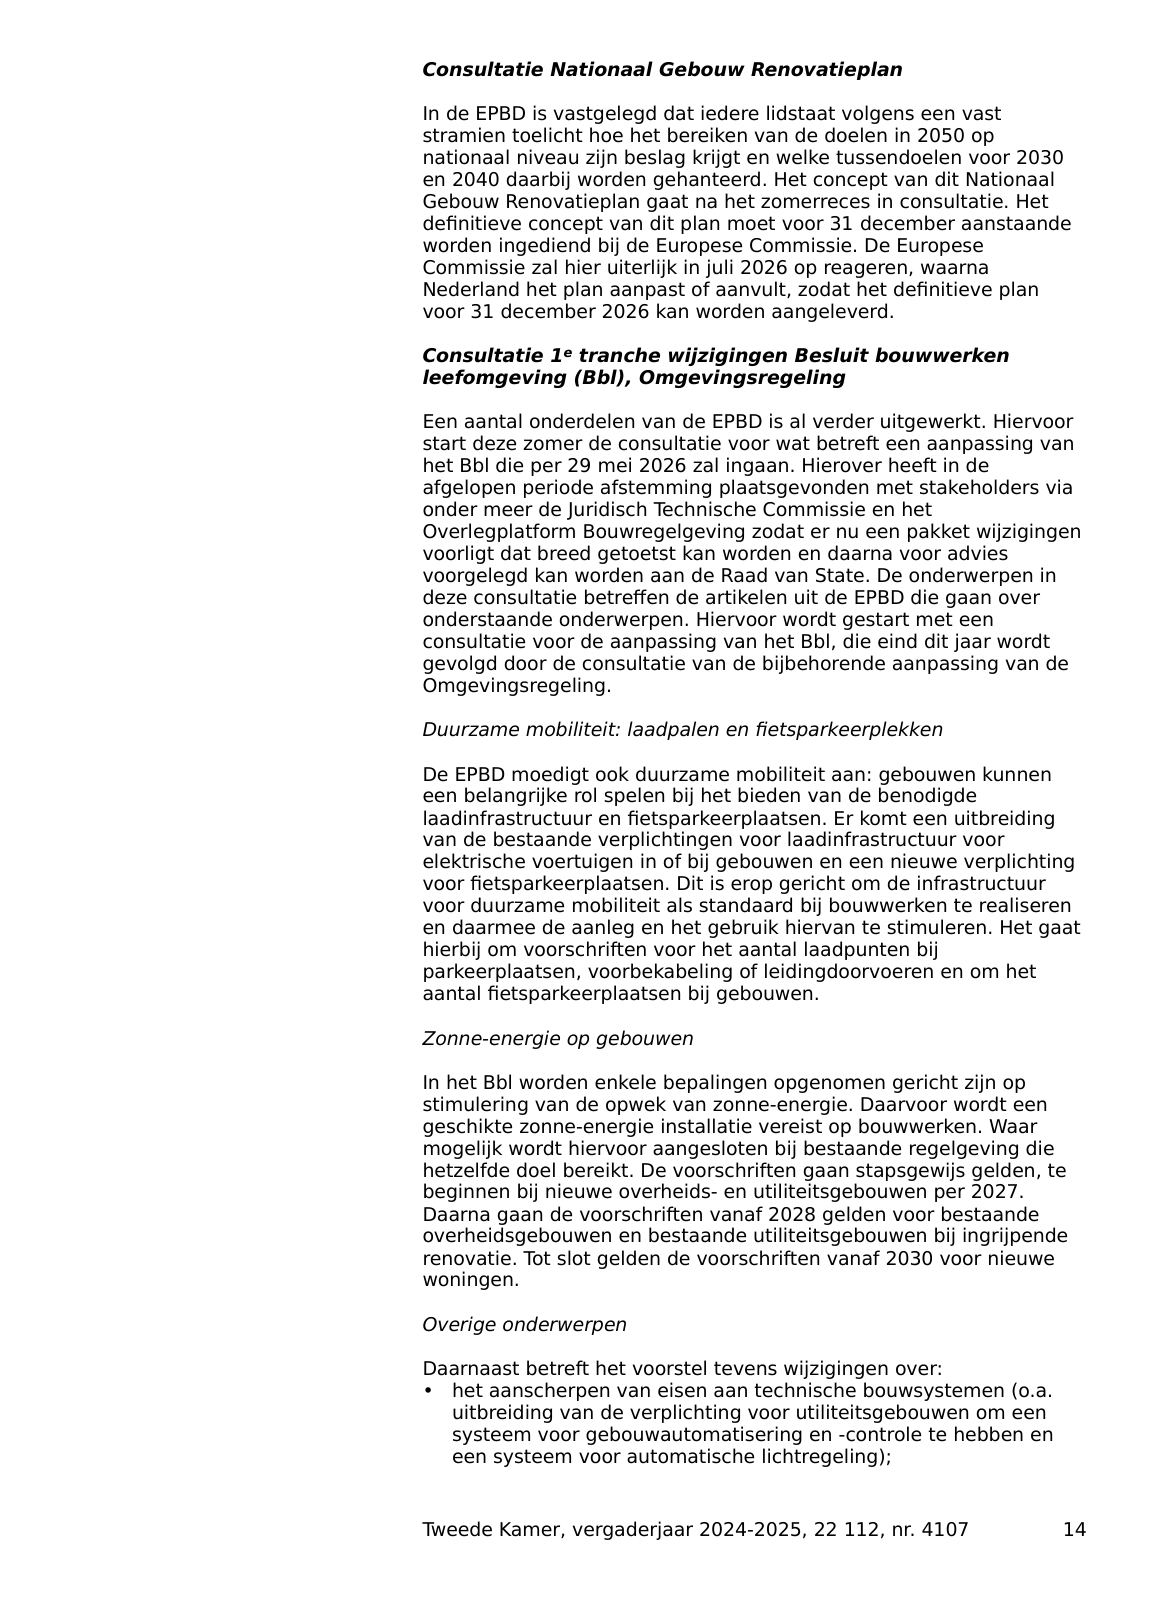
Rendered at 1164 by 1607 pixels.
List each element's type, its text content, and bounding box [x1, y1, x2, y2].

subtitle Zonne-energie op gebouwen [422, 1027, 1087, 1049]
subtitle Duurzame mobiliteit: laadpalen en fietsparkeerplekken [422, 719, 1087, 741]
text • het aanscherpen van eisen aan technische bouwsystemen (o.a. uitbreiding van de verplichting voor utiliteitsgebouwen om een systeem voor gebouwautomatisering en -controle te hebben en een systeem voor automatische lichtregeling); [422, 1380, 1087, 1468]
text Daarnaast betreft het voorstel tevens wijzigingen over: [422, 1358, 1087, 1380]
subtitle Consultatie 1e tranche wijzigingen Besluit bouwwerken leefomgeving (Bbl), Omgevingsregeling [422, 345, 1087, 389]
text De EPBD moedigt ook duurzame mobiliteit aan: gebouwen kunnen een belangrijke rol spelen bij het bieden van de benodigde laadinfrastructuur en fietsparkeerplaatsen. Er komt een uitbreiding van de bestaande verplichtingen voor laadinfrastructuur voor elektrische voertuigen in of bij gebouwen en een nieuwe verplichting voor fietsparkeerplaatsen. Dit is erop gericht om de infrastructuur voor duurzame mobiliteit als standaard bij bouwwerken te realiseren en daarmee de aanleg en het gebruik hiervan te stimuleren. Het gaat hierbij om voorschriften voor het aantal laadpunten bij parkeerplaatsen, voorbekabeling of leidingdoorvoeren en om het aantal fietsparkeerplaatsen bij gebouwen. [422, 763, 1087, 1005]
subtitle Overige onderwerpen [422, 1313, 1087, 1336]
text Een aantal onderdelen van de EPBD is al verder uitgewerkt. Hiervoor start deze zomer de consultatie voor wat betreft een aanpassing van het Bbl die per 29 mei 2026 zal ingaan. Hierover heeft in de afgelopen periode afstemming plaatsgevonden met stakeholders via onder meer de Juridisch Technische Commissie en het Overlegplatform Bouwregelgeving zodat er nu een pakket wijzigingen voorligt dat breed getoetst kan worden en daarna voor advies voorgelegd kan worden aan de Raad van State. De onderwerpen in deze consultatie betreffen de artikelen uit de EPBD die gaan over onderstaande onderwerpen. Hiervoor wordt gestart met een consultatie voor de aanpassing van het Bbl, die eind dit jaar wordt gevolgd door de consultatie van de bijbehorende aanpassing van de Omgevingsregeling. [422, 411, 1087, 697]
text In de EPBD is vastgelegd dat iedere lidstaat volgens een vast stramien toelicht hoe het bereiken van de doelen in 2050 op nationaal niveau zijn beslag krijgt en welke tussendoelen voor 2030 en 2040 daarbij worden gehanteerd. Het concept van dit Nationaal Gebouw Renovatieplan gaat na het zomerreces in consultatie. Het definitieve concept van dit plan moet voor 31 december aanstaande worden ingediend bij de Europese Commissie. De Europese Commissie zal hier uiterlijk in juli 2026 op reageren, waarna Nederland het plan aanpast of aanvult, zodat het definitieve plan voor 31 december 2026 kan worden aangeleverd. [422, 103, 1087, 323]
text In het Bbl worden enkele bepalingen opgenomen gericht zijn op stimulering van de opwek van zonne-energie. Daarvoor wordt een geschikte zonne-energie installatie vereist op bouwwerken. Waar mogelijk wordt hiervoor aangesloten bij bestaande regelgeving die hetzelfde doel bereikt. De voorschriften gaan stapsgewijs gelden, te beginnen bij nieuwe overheids- en utiliteitsgebouwen per 2027. Daarna gaan de voorschriften vanaf 2028 gelden voor bestaande overheidsgebouwen en bestaande utiliteitsgebouwen bij ingrijpende renovatie. Tot slot gelden de voorschriften vanaf 2030 voor nieuwe woningen. [422, 1072, 1087, 1291]
subtitle Consultatie Nationaal Gebouw Renovatieplan [422, 59, 1087, 81]
